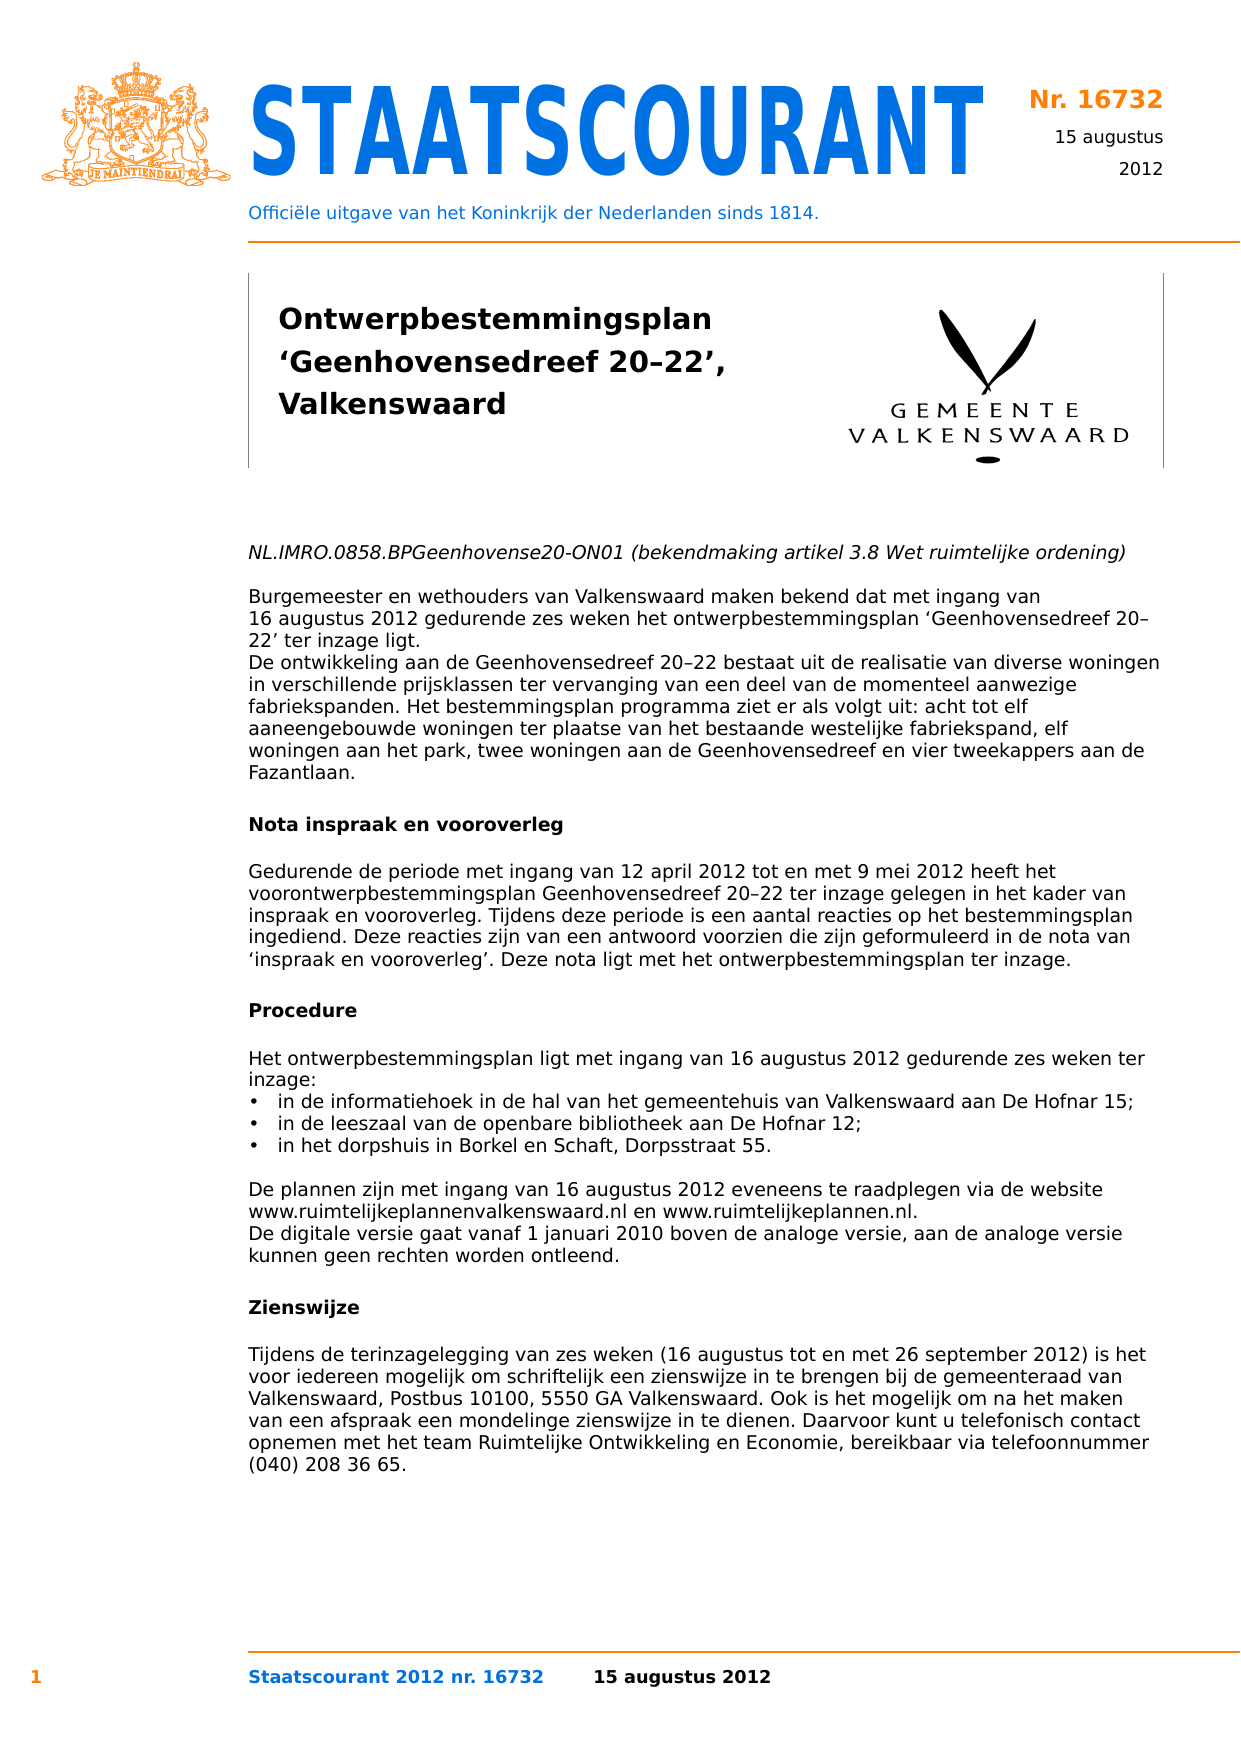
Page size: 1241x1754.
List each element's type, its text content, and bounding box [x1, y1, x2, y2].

text NL.IMRO.0858.BPGeenhovense20-ON01 (bekendmaking artikel 3.8 Wet ruimtelijke ordening) [248, 542, 1163, 564]
table_cell Officiële uitgave van het Koninkrijk der Nederlanden sinds 1814. [248, 203, 1240, 241]
text De digitale versie gaat vanaf 1 januari 2010 boven de analoge versie, aan de analoge versie kunnen geen rechten worden ontleend. [248, 1223, 1163, 1267]
subtitle Zienswijze [248, 1297, 1163, 1319]
text Het ontwerpbestemmingsplan ligt met ingang van 16 augustus 2012 gedurende zes weken ter inzage: [248, 1047, 1163, 1091]
text Burgemeester en wethouders van Valkenswaard maken bekend dat met ingang van 16 augustus 2012 gedurende zes weken het ontwerpbestemmingsplan ‘Geenhovensedreef 20–22’ ter inzage ligt. [248, 586, 1163, 652]
text • in de leeszaal van de openbare bibliotheek aan De Hofnar 12; [248, 1113, 1163, 1135]
subtitle Nota inspraak en vooroverleg [248, 813, 1163, 836]
text Tijdens de terinzagelegging van zes weken (16 augustus tot en met 26 september 2012) is het voor iedereen mogelijk om schriftelijk een zienswijze in te brengen bij de gemeenteraad van Valkenswaard, Postbus 10100, 5550 GA Valkenswaard. Ook is het mogelijk om na het maken van een afspraak een mondelinge zienswijze in te dienen. Daarvoor kunt u telefonisch contact opnemen met het team Ruimtelijke Ontwikkeling en Economie, bereikbaar via telefoonnummer (040) 208 36 65. [248, 1344, 1163, 1476]
subtitle Procedure [248, 1000, 1163, 1022]
subtitle Ontwerpbestemmingsplan ‘Geenhovensedreef 20–22’, Valkenswaard [249, 273, 1163, 468]
text • in de informatiehoek in de hal van het gemeentehuis van Valkenswaard aan De Hofnar 15; [248, 1091, 1163, 1113]
text • in het dorpshuis in Borkel en Schaft, Dorpsstraat 55. [248, 1135, 1163, 1157]
picture [844, 302, 1134, 468]
table_cell 15 augustus [998, 121, 1240, 153]
picture [41, 62, 231, 186]
table_header Nr. 16732 [998, 62, 1240, 121]
table_header [25, 62, 248, 241]
table_header STAATSCOURANT [248, 62, 998, 203]
text Gedurende de periode met ingang van 12 april 2012 tot en met 9 mei 2012 heeft het voorontwerpbestemmingsplan Geenhovensedreef 20–22 ter inzage gelegen in het kader van inspraak en vooroverleg. Tijdens deze periode is een aantal reacties op het bestemmingsplan ingediend. Deze reacties zijn van een antwoord voorzien die zijn geformuleerd in de nota van ‘inspraak en vooroverleg’. Deze nota ligt met het ontwerpbestemmingsplan ter inzage. [248, 861, 1163, 970]
text De plannen zijn met ingang van 16 augustus 2012 eveneens te raadplegen via de website www.ruimtelijkeplannenvalkenswaard.nl en www.ruimtelijkeplannen.nl. [248, 1179, 1163, 1223]
table_cell 2012 [998, 153, 1240, 203]
text De ontwikkeling aan de Geenhovensedreef 20–22 bestaat uit de realisatie van diverse woningen in verschillende prijsklassen ter vervanging van een deel van de momenteel aanwezige fabriekspanden. Het bestemmingsplan programma ziet er als volgt uit: acht tot elf aaneengebouwde woningen ter plaatse van het bestaande westelijke fabriekspand, elf woningen aan het park, twee woningen aan de Geenhovensedreef en vier tweekappers aan de Fazantlaan. [248, 652, 1163, 783]
